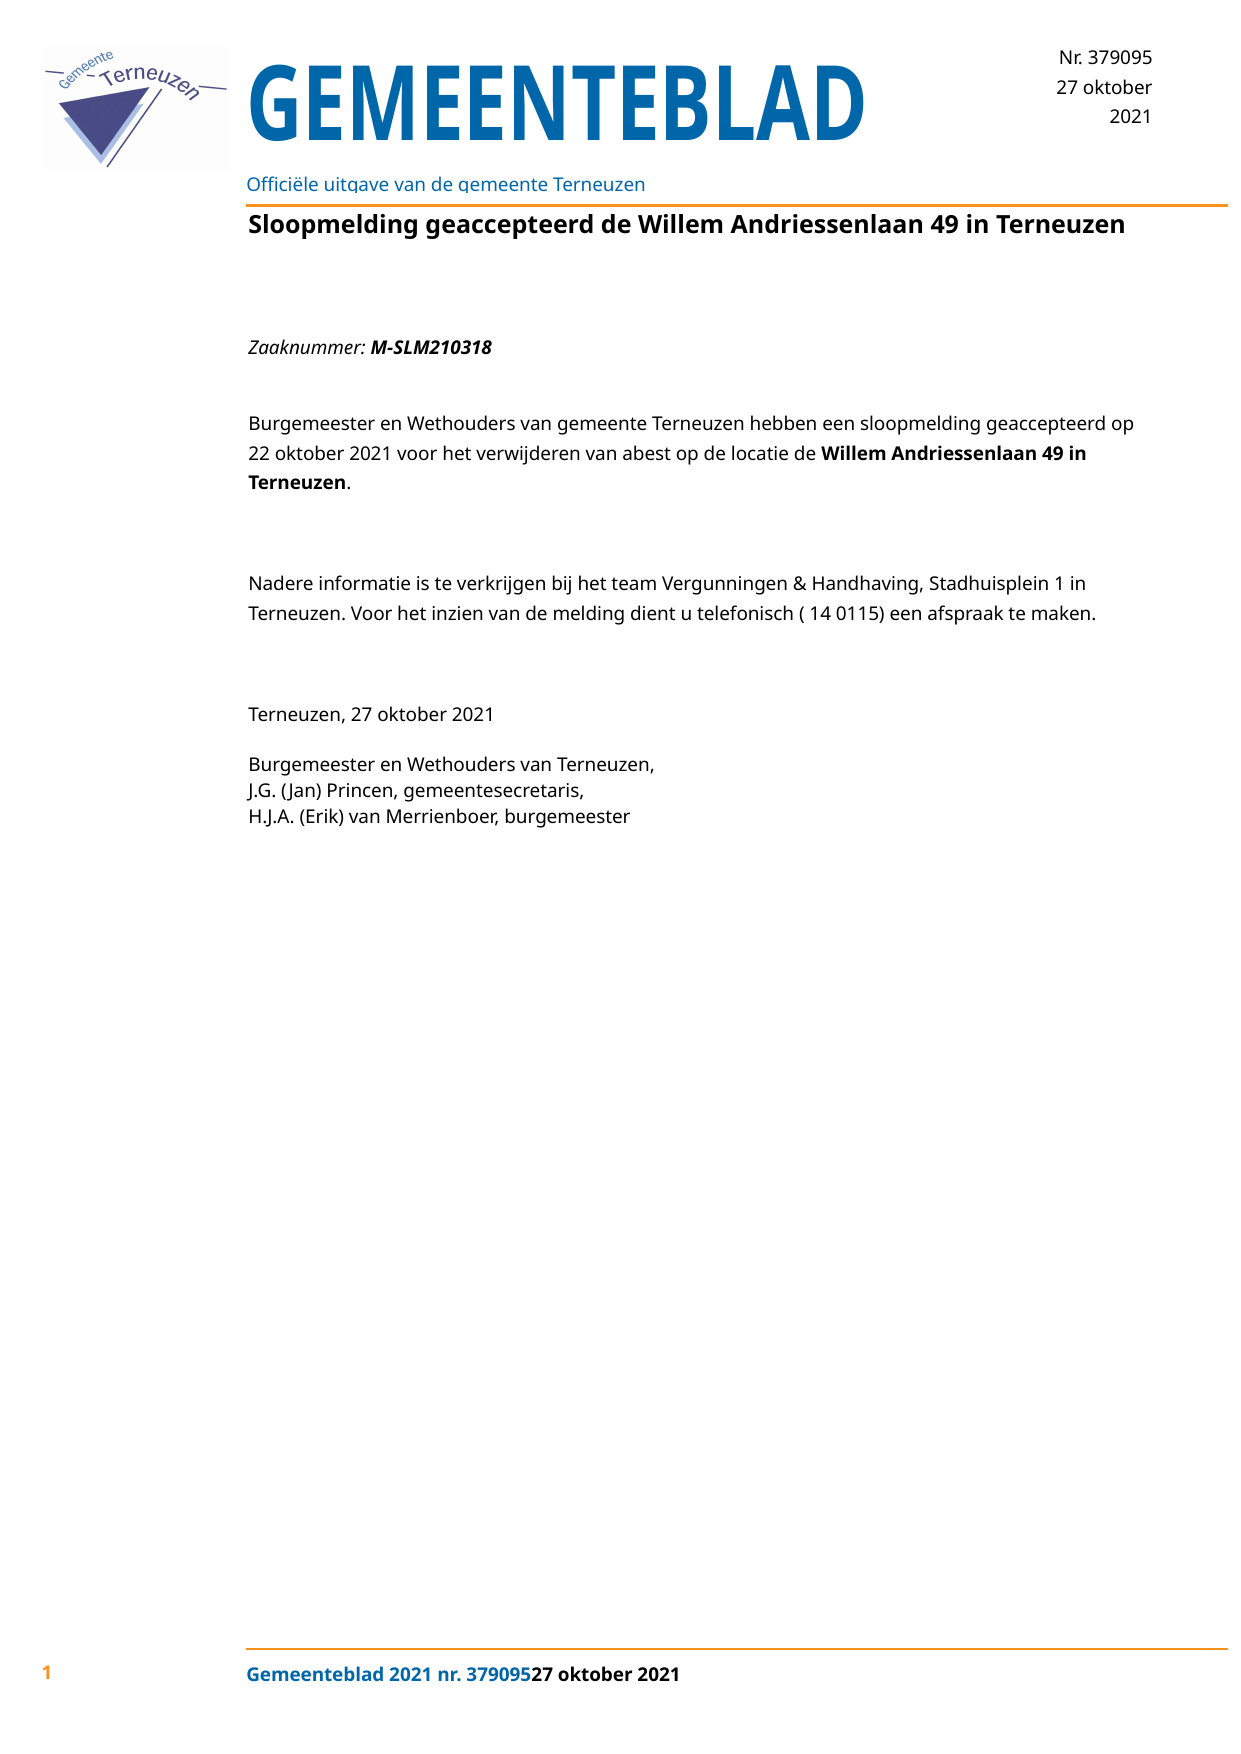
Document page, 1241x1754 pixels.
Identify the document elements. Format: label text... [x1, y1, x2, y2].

text Terneuzen, 27 oktober 2021 [248, 701, 1152, 727]
text Sloopmelding geaccepteerd de Willem Andriessenlaan 49 in Terneuzen [248, 207, 1152, 241]
text Burgemeester en Wethouders van gemeente Terneuzen hebben een sloopmelding geaccepteerd op 22 oktober 2021 voor het verwijderen van abest op de locatie de Willem Andriessenlaan 49 in Terneuzen. [248, 410, 1152, 495]
table_cell [700, 829, 1152, 854]
text Nadere informatie is te verkrijgen bij het team Vergunningen & Handhaving, Stadhuisplein 1 in Terneuzen. Voor het inzien van de melding dient u telefonisch ( 14 0115) een afspraak te maken. [248, 570, 1152, 626]
text Zaaknummer: M-SLM210318 [248, 334, 1152, 360]
table_cell H.J.A. (Erik) van Merrienboer, burgemeester [248, 803, 1152, 828]
table_cell [700, 777, 1152, 803]
picture [41, 47, 231, 172]
table_cell J.G. (Jan) Princen, gemeentesecretaris, [248, 777, 700, 803]
table_header Burgemeester en Wethouders van Terneuzen, [248, 751, 1152, 777]
table_cell [248, 829, 700, 854]
